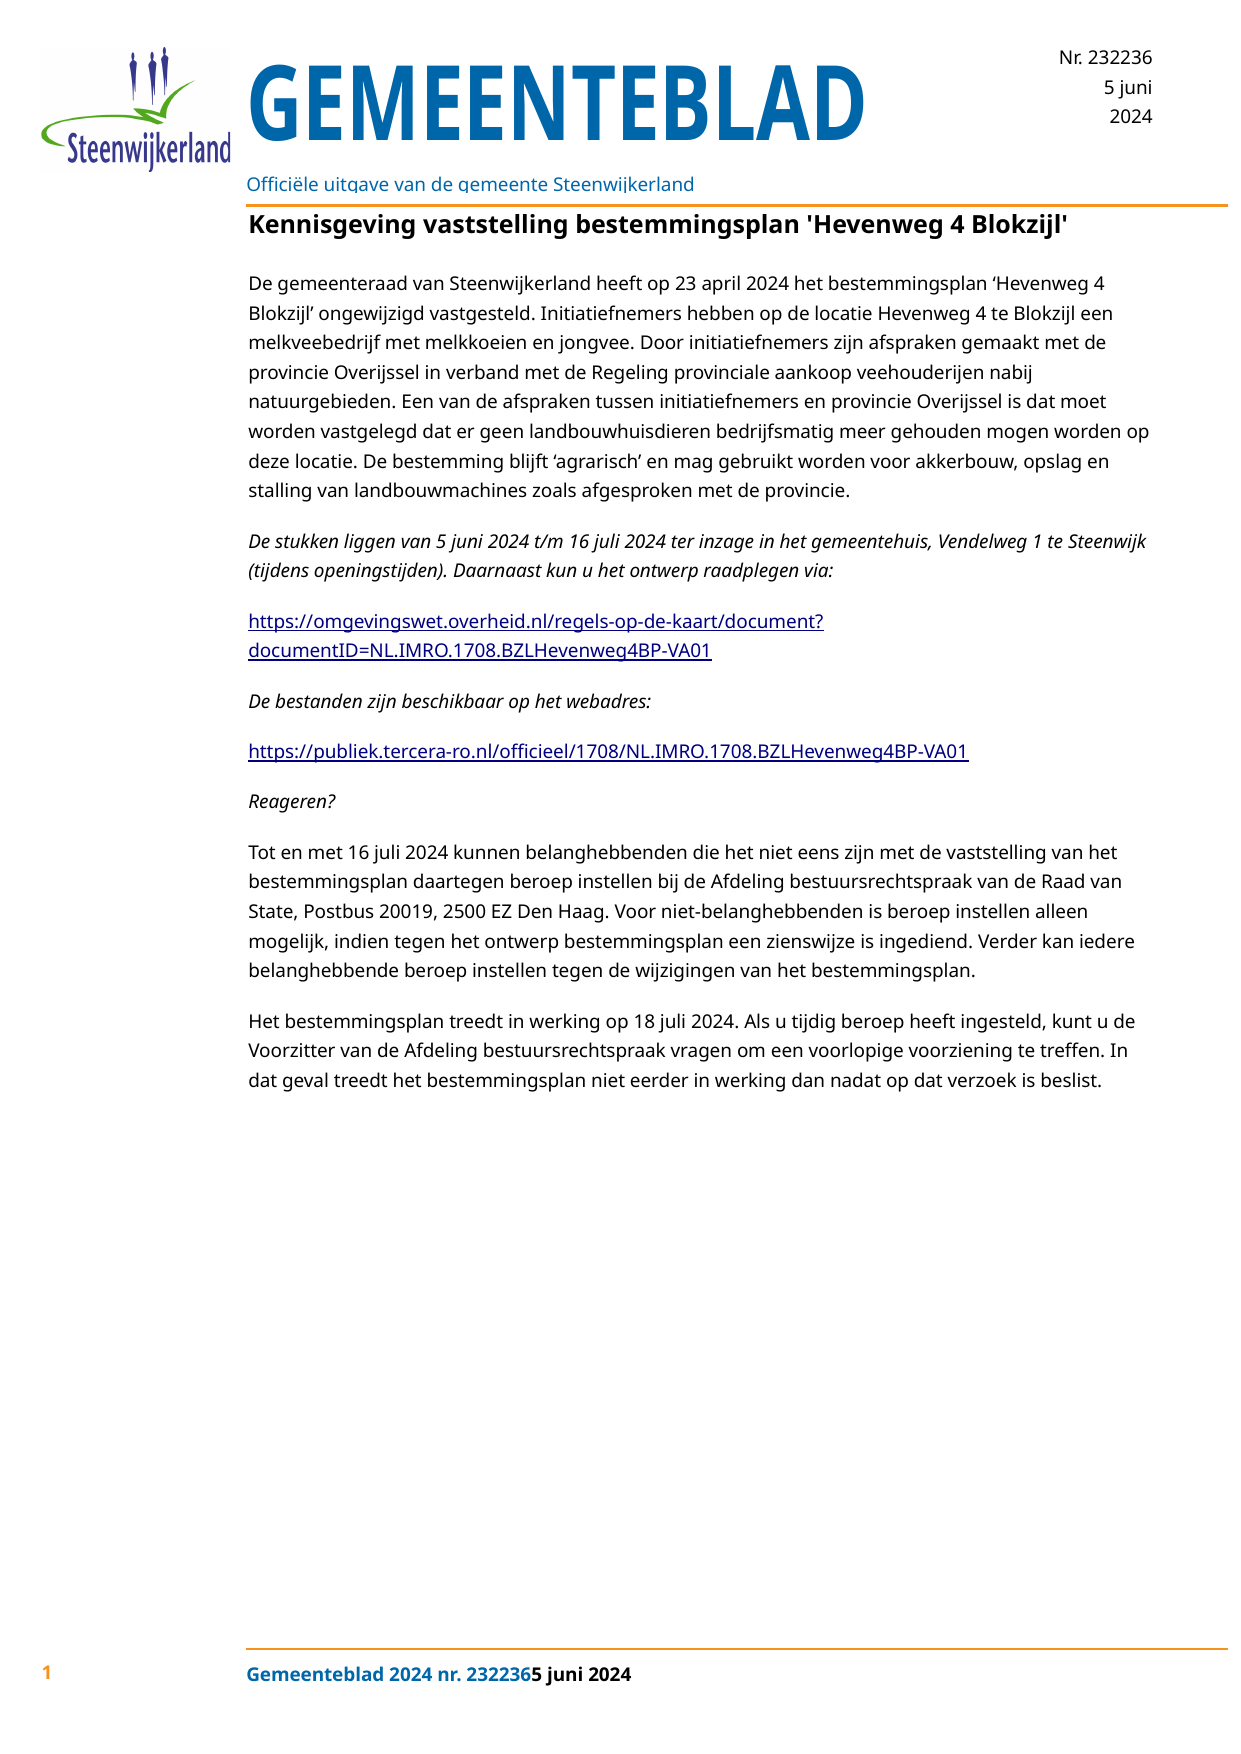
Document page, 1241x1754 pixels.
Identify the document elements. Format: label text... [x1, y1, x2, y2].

text Tot en met 16 juli 2024 kunnen belanghebbenden die het niet eens zijn met de vaststelling van het bestemmingsplan daartegen beroep instellen bij de Afdeling bestuursrechtspraak van de Raad van State, Postbus 20019, 2500 EZ Den Haag. Voor niet-belanghebbenden is beroep instellen alleen mogelijk, indien tegen het ontwerp bestemmingsplan een zienswijze is ingediend. Verder kan iedere belanghebbende beroep instellen tegen de wijzigingen van het bestemmingsplan. [248, 839, 1152, 983]
text De gemeenteraad van Steenwijkerland heeft op 23 april 2024 het bestemmingsplan ‘Hevenweg 4 Blokzijl’ ongewijzigd vastgesteld. Initiatiefnemers hebben op de locatie Hevenweg 4 te Blokzijl een melkveebedrijf met melkkoeien en jongvee. Door initiatiefnemers zijn afspraken gemaakt met de provincie Overijssel in verband met de Regeling provinciale aankoop veehouderijen nabij natuurgebieden. Een van de afspraken tussen initiatiefnemers en provincie Overijssel is dat moet worden vastgelegd dat er geen landbouwhuisdieren bedrijfsmatig meer gehouden mogen worden op deze locatie. De bestemming blijft ‘agrarisch’ en mag gebruikt worden voor akkerbouw, opslag en stalling van landbouwmachines zoals afgesproken met de provincie. [248, 270, 1152, 503]
text De stukken liggen van 5 juni 2024 t/m 16 juli 2024 ter inzage in het gemeentehuis, Vendelweg 1 te Steenwijk (tijdens openingstijden). Daarnaast kun u het ontwerp raadplegen via: [248, 528, 1152, 583]
text Kennisgeving vaststelling bestemmingsplan 'Hevenweg 4 Blokzijl' [248, 207, 1152, 241]
text https://omgevingswet.overheid.nl/regels-op-de-kaart/document?documentID=NL.IMRO.1708.BZLHevenweg4BP-VA01 [248, 608, 1152, 663]
text https://publiek.tercera-ro.nl/officieel/1708/NL.IMRO.1708.BZLHevenweg4BP-VA01 [248, 738, 1152, 764]
text De bestanden zijn beschikbaar op het webadres: [248, 688, 1152, 713]
text Het bestemmingsplan treedt in werking op 18 juli 2024​. Als u tijdig beroep heeft ingesteld, kunt u de Voorzitter van de Afdeling bestuursrechtspraak vragen om een voorlopige voorziening te treffen. In dat geval treedt het bestemmingsplan niet eerder in werking dan nadat op dat verzoek is beslist. [248, 1008, 1152, 1093]
text Reageren? [248, 789, 1152, 814]
picture [41, 47, 231, 172]
